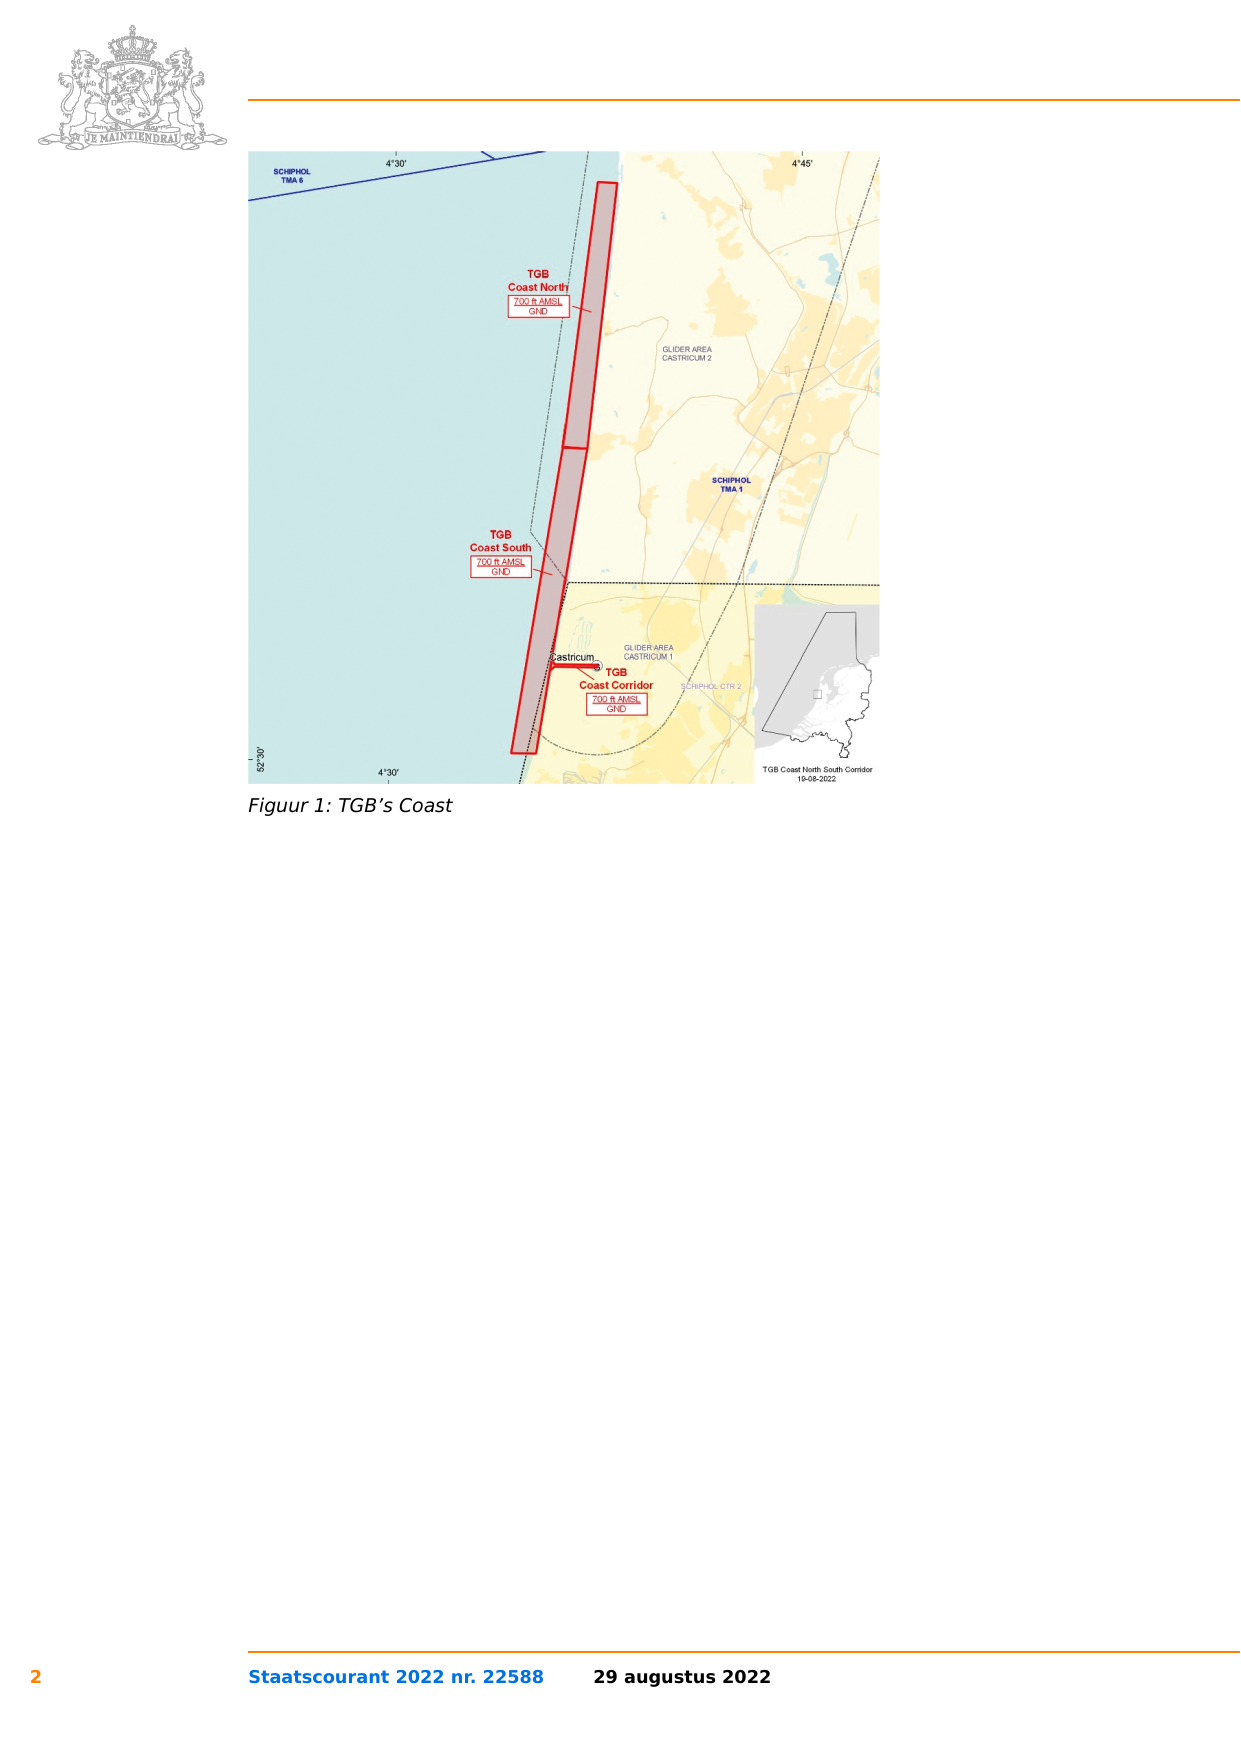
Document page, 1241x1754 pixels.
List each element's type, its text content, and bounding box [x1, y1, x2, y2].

picture [38, 25, 227, 150]
picture [248, 151, 880, 784]
text Figuur 1: TGB’s Coast [248, 795, 880, 817]
